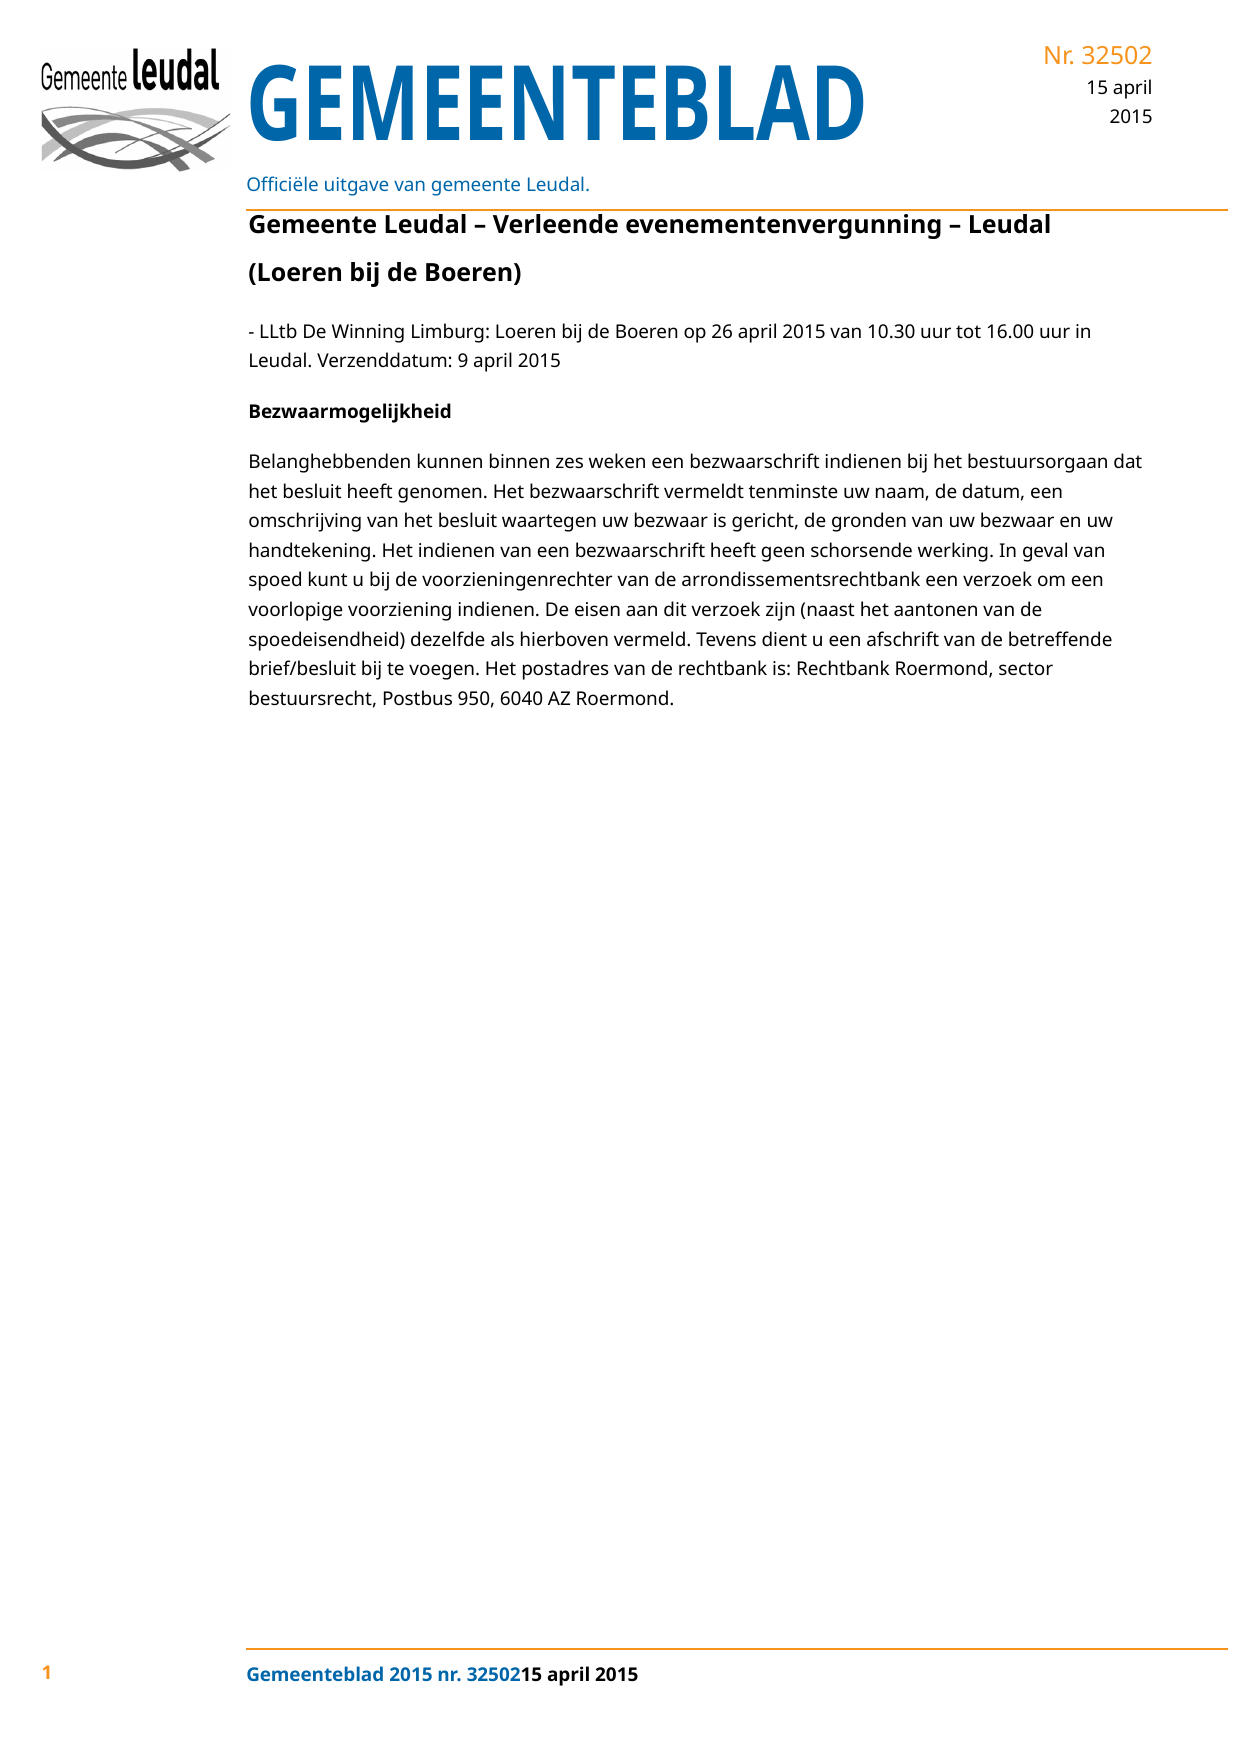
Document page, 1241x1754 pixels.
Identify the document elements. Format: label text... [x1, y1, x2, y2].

text Belanghebbenden kunnen binnen zes weken een bezwaarschrift indienen bij het bestuursorgaan dat het besluit heeft genomen. Het bezwaarschrift vermeldt tenminste uw naam, de datum, een omschrijving van het besluit waartegen uw bezwaar is gericht, de gronden van uw bezwaar en uw handtekening. Het indienen van een bezwaarschrift heeft geen schorsende werking. In geval van spoed kunt u bij de voorzieningenrechter van de arrondissementsrechtbank een verzoek om een voorlopige voorziening indienen. De eisen aan dit verzoek zijn (naast het aantonen van de spoedeisendheid) dezelfde als hierboven vermeld. Tevens dient u een afschrift van de betreffende brief/besluit bij te voegen. Het postadres van de rechtbank is: Rechtbank Roermond, sector bestuursrecht, Postbus 950, 6040 AZ Roermond. [248, 448, 1152, 711]
text Bezwaarmogelijkheid [248, 398, 1152, 424]
text - LLtb De Winning Limburg: Loeren bij de Boeren op 26 april 2015 van 10.30 uur tot 16.00 uur in Leudal. Verzenddatum: 9 april 2015 [248, 318, 1152, 373]
text Gemeente Leudal – Verleende evenementenvergunning – Leudal (Loeren bij de Boeren) [248, 211, 1152, 288]
picture [41, 47, 231, 172]
